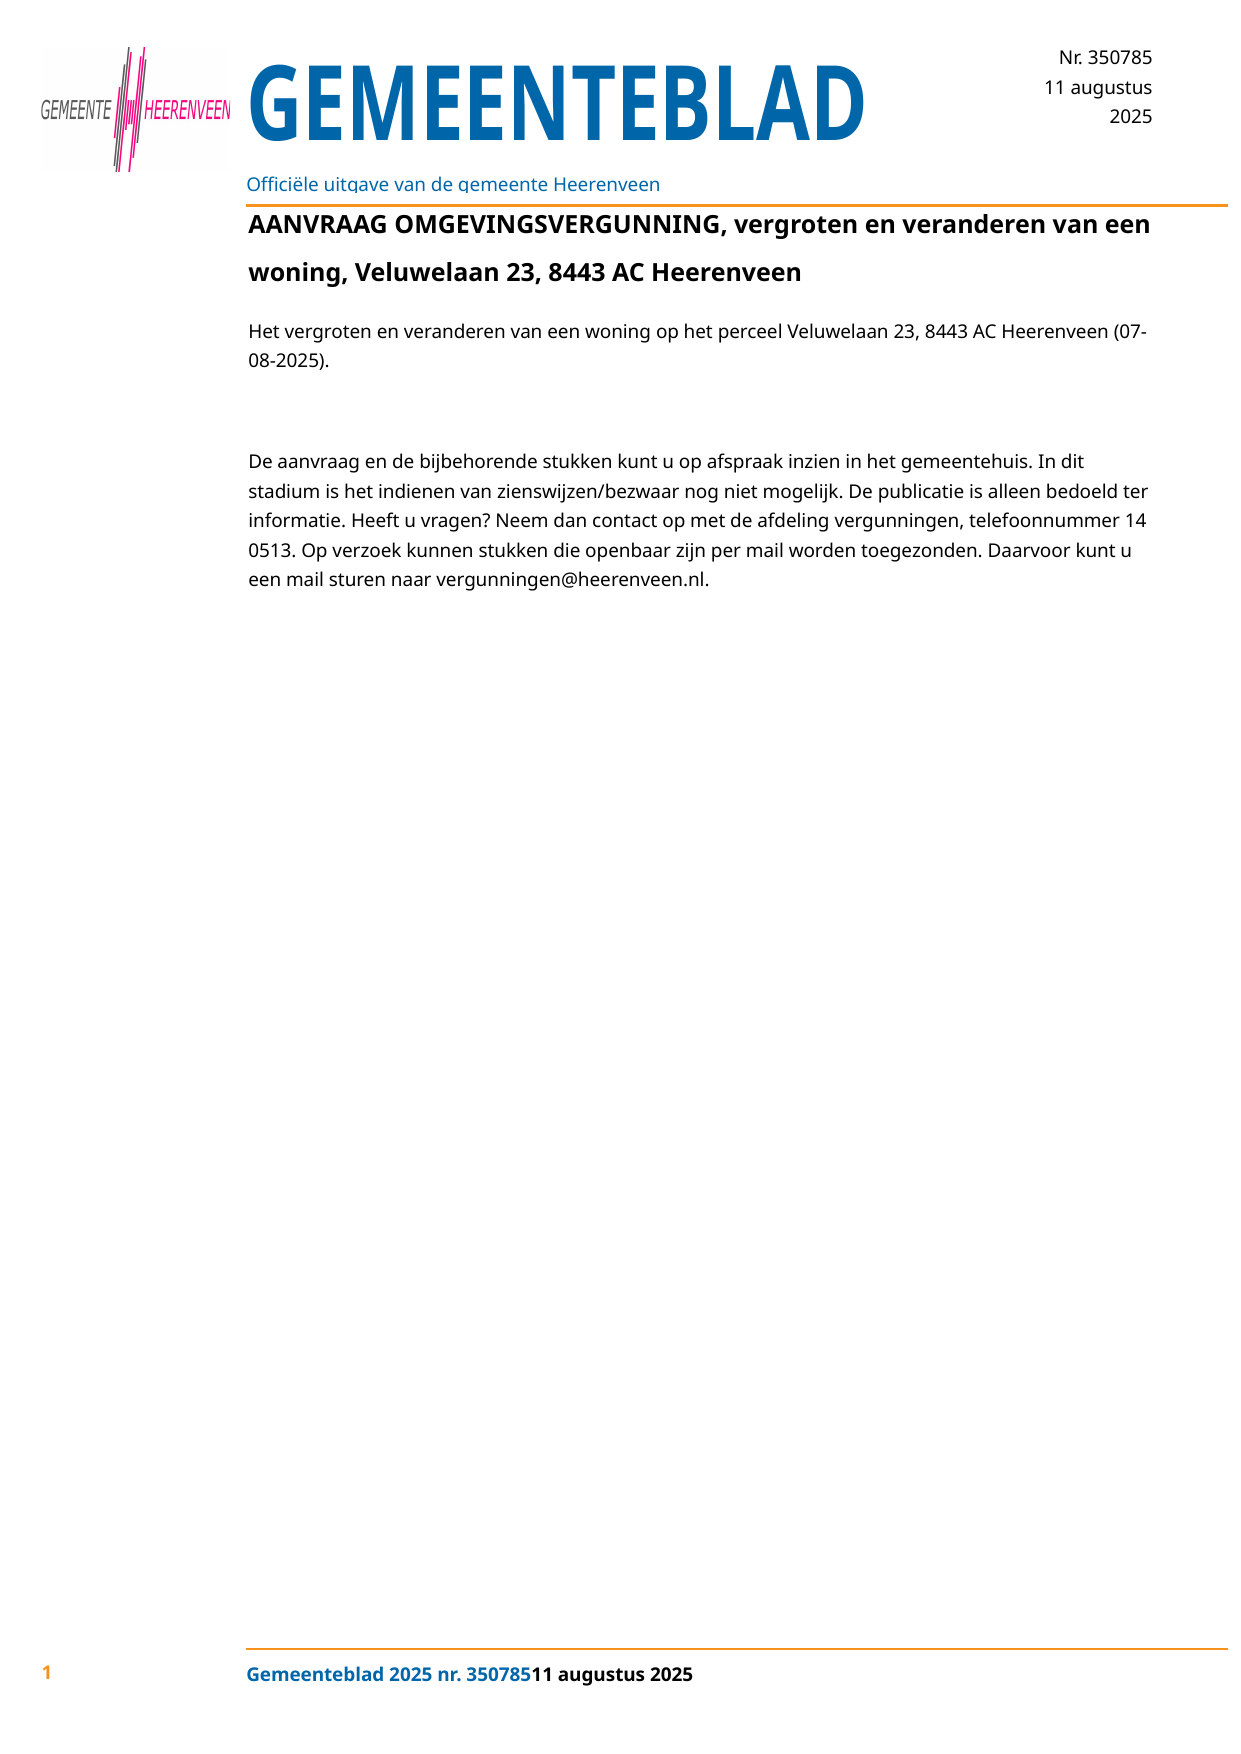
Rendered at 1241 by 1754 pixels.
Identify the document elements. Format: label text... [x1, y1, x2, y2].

picture [41, 47, 231, 172]
text De aanvraag en de bijbehorende stukken kunt u op afspraak inzien in het gemeentehuis. In dit stadium is het indienen van zienswijzen/bezwaar nog niet mogelijk. De publicatie is alleen bedoeld ter informatie. Heeft u vragen? Neem dan contact op met de afdeling vergunningen, telefoonnummer 14 0513. Op verzoek kunnen stukken die openbaar zijn per mail worden toegezonden. Daarvoor kunt u een mail sturen naar vergunningen@heerenveen.nl. [248, 448, 1152, 592]
text AANVRAAG OMGEVINGSVERGUNNING, vergroten en veranderen van een woning, Veluwelaan 23, 8443 AC Heerenveen [248, 207, 1152, 288]
text Het vergroten en veranderen van een woning op het perceel Veluwelaan 23, 8443 AC Heerenveen (07-08-2025). [248, 318, 1152, 373]
